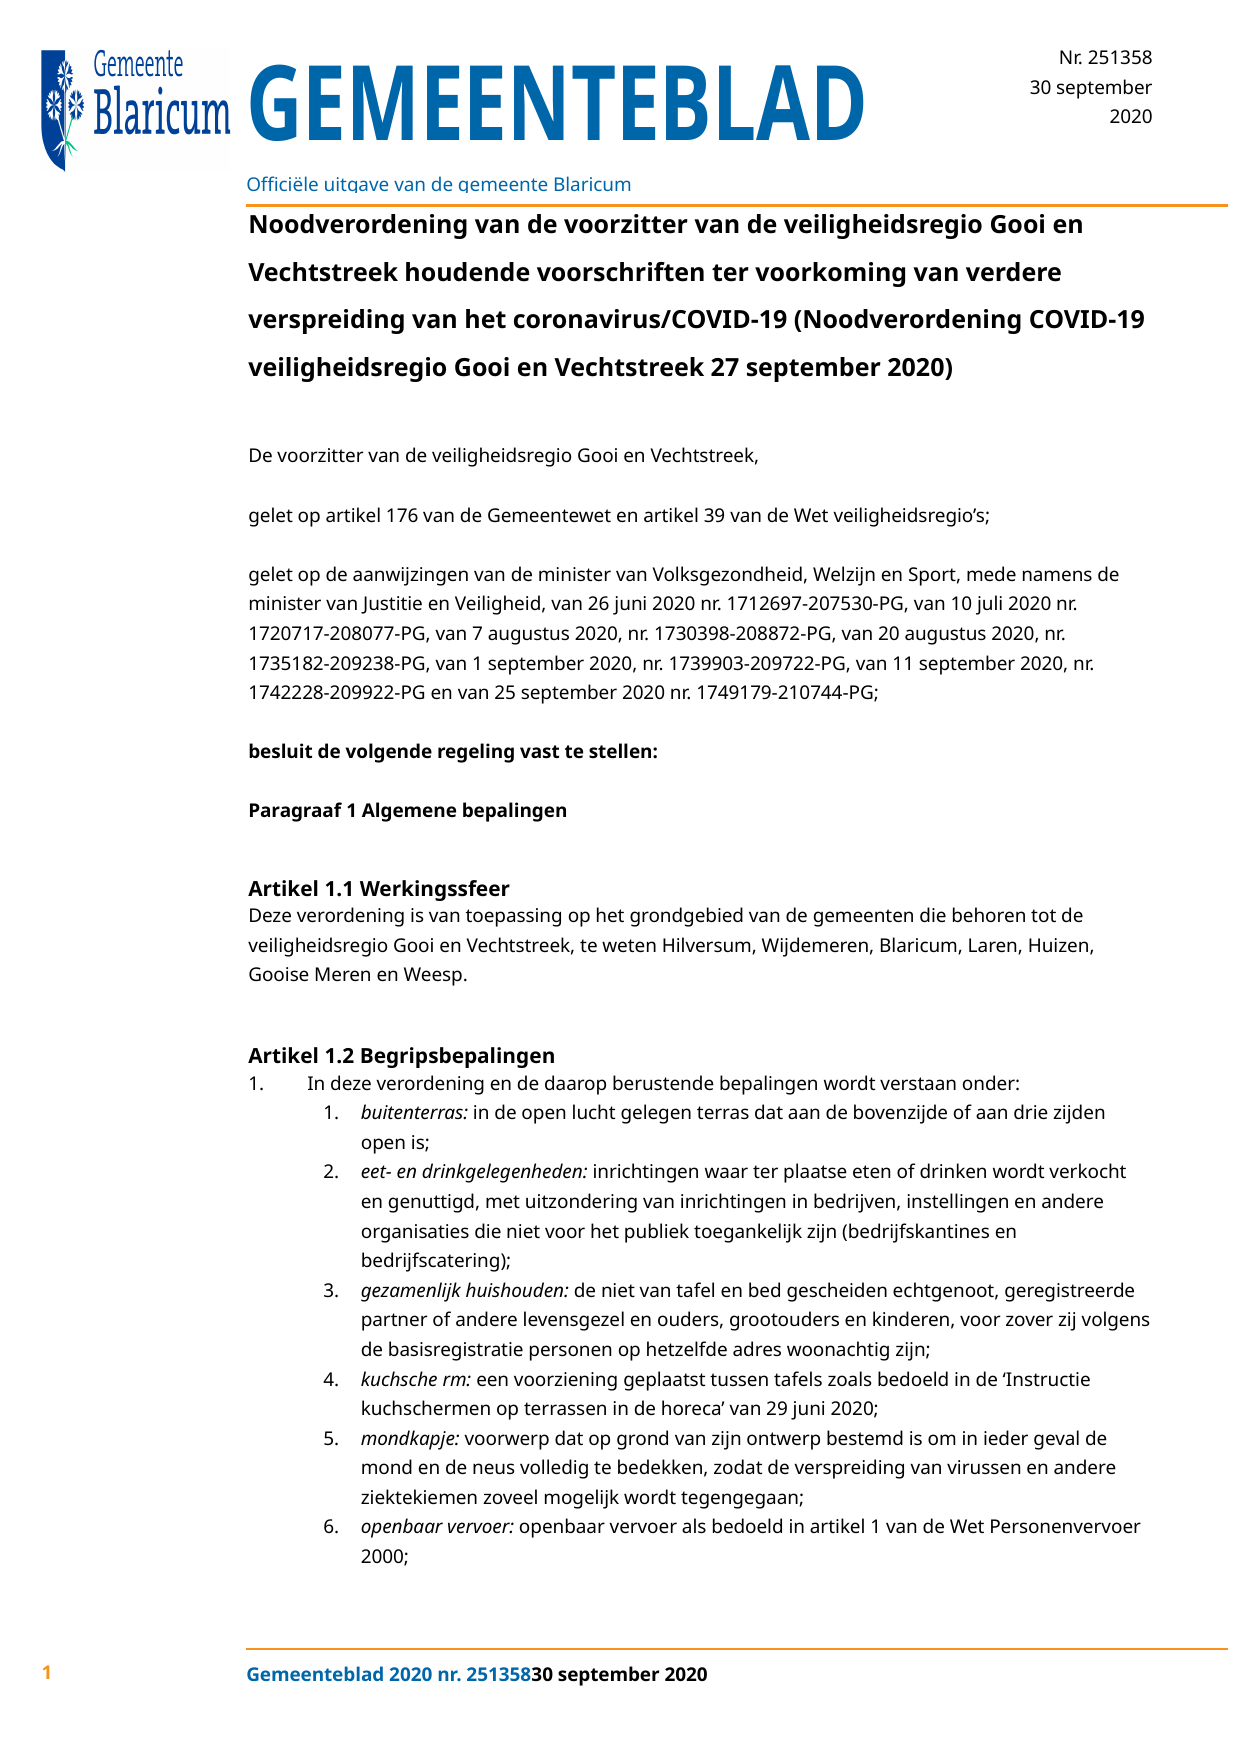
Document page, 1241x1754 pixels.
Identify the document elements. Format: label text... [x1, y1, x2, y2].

text Artikel 1.1 Werkingssfeer [248, 874, 1152, 902]
picture [41, 47, 231, 172]
text Paragraaf 1 Algemene bepalingen [248, 798, 1152, 823]
list In deze verordening en de daarop berustende bepalingen wordt verstaan onder: [248, 1070, 1152, 1096]
list buitenterras: in de open lucht gelegen terras dat aan de bovenzijde of aan drie zijden open is; [323, 1099, 1152, 1155]
list gezamenlijk huishouden: de niet van tafel en bed gescheiden echtgenoot, geregistreerde partner of andere levensgezel en ouders, grootouders en kinderen, voor zover zij volgens de basisregistratie personen op hetzelfde adres woonachtig zijn; [323, 1277, 1152, 1362]
text Artikel 1.2 Begripsbepalingen [248, 1041, 1152, 1070]
list mondkapje: voorwerp dat op grond van zijn ontwerp bestemd is om in ieder geval de mond en de neus volledig te bedekken, zodat de verspreiding van virussen en andere ziektekiemen zoveel mogelijk wordt tegengegaan; [323, 1425, 1152, 1510]
text gelet op artikel 176 van de Gemeentewet en artikel 39 van de Wet veiligheidsregio’s; [248, 502, 1152, 528]
text besluit de volgende regeling vast te stellen: [248, 738, 1152, 764]
text Noodverordening van de voorzitter van de veiligheidsregio Gooi en Vechtstreek houdende voorschriften ter voorkoming van verdere verspreiding van het coronavirus/COVID-19 (Noodverordening COVID-19 veiligheidsregio Gooi en Vechtstreek 27 september 2020) [248, 207, 1152, 384]
list openbaar vervoer: openbaar vervoer als bedoeld in artikel 1 van de Wet Personenvervoer 2000; [323, 1514, 1152, 1569]
text gelet op de aanwijzingen van de minister van Volksgezondheid, Welzijn en Sport, mede namens de minister van Justitie en Veiligheid, van 26 juni 2020 nr. 1712697-207530-PG, van 10 juli 2020 nr. 1720717-208077-PG, van 7 augustus 2020, nr. 1730398-208872-PG, van 20 augustus 2020, nr. 1735182-209238-PG, van 1 september 2020, nr. 1739903-209722-PG, van 11 september 2020, nr. 1742228-209922-PG en van 25 september 2020 nr. 1749179-210744-PG; [248, 561, 1152, 705]
list kuchsche rm: een voorziening geplaatst tussen tafels zoals bedoeld in de ‘Instructie kuchschermen op terrassen in de horeca’ van 29 juni 2020; [323, 1366, 1152, 1421]
text Deze verordening is van toepassing op het grondgebied van de gemeenten die behoren tot de veiligheidsregio Gooi en Vechtstreek, te weten Hilversum, Wijdemeren, Blaricum, Laren, Huizen, Gooise Meren en Weesp. [248, 902, 1152, 987]
list eet- en drinkgelegenheden: inrichtingen waar ter plaatse eten of drinken wordt verkocht en genuttigd, met uitzondering van inrichtingen in bedrijven, instellingen en andere organisaties die niet voor het publiek toegankelijk zijn (bedrijfskantines en bedrijfscatering); [323, 1159, 1152, 1273]
text De voorzitter van de veiligheidsregio Gooi en Vechtstreek, [248, 443, 1152, 468]
